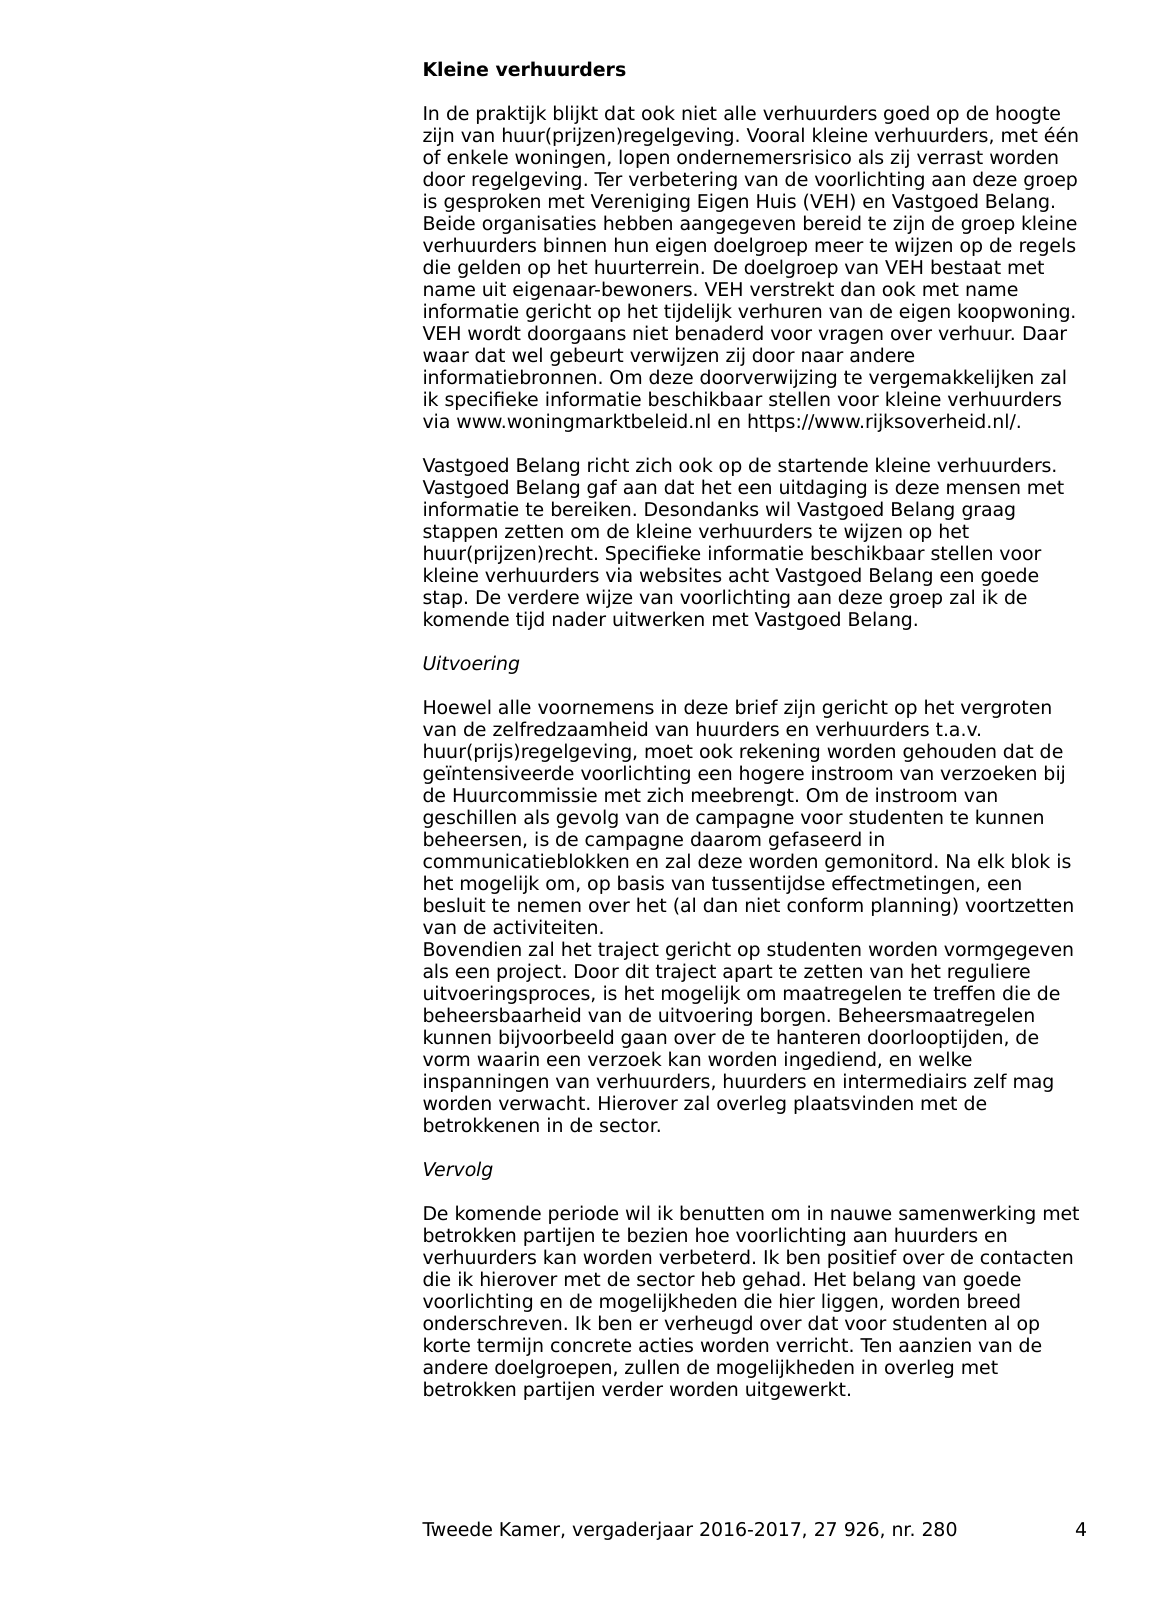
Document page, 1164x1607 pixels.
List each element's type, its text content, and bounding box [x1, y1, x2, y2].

text Hoewel alle voornemens in deze brief zijn gericht op het vergroten van de zelfredzaamheid van huurders en verhuurders t.a.v. huur(prijs)regelgeving, moet ook rekening worden gehouden dat de geïntensiveerde voorlichting een hogere instroom van verzoeken bij de Huurcommissie met zich meebrengt. Om de instroom van geschillen als gevolg van de campagne voor studenten te kunnen beheersen, is de campagne daarom gefaseerd in communicatieblokken en zal deze worden gemonitord. Na elk blok is het mogelijk om, op basis van tussentijdse effectmetingen, een besluit te nemen over het (al dan niet conform planning) voortzetten van de activiteiten. [422, 697, 1087, 939]
subtitle Vervolg [422, 1159, 1087, 1181]
subtitle Uitvoering [422, 653, 1087, 675]
text In de praktijk blijkt dat ook niet alle verhuurders goed op de hoogte zijn van huur(prijzen)regelgeving. Vooral kleine verhuurders, met één of enkele woningen, lopen ondernemersrisico als zij verrast worden door regelgeving. Ter verbetering van de voorlichting aan deze groep is gesproken met Vereniging Eigen Huis (VEH) en Vastgoed Belang. Beide organisaties hebben aangegeven bereid te zijn de groep kleine verhuurders binnen hun eigen doelgroep meer te wijzen op de regels die gelden op het huurterrein. De doelgroep van VEH bestaat met name uit eigenaar-bewoners. VEH verstrekt dan ook met name informatie gericht op het tijdelijk verhuren van de eigen koopwoning. VEH wordt doorgaans niet benaderd voor vragen over verhuur. Daar waar dat wel gebeurt verwijzen zij door naar andere informatiebronnen. Om deze doorverwijzing te vergemakkelijken zal ik specifieke informatie beschikbaar stellen voor kleine verhuurders via www.woningmarktbeleid.nl en https://www.rijksoverheid.nl/. [422, 103, 1087, 433]
text Bovendien zal het traject gericht op studenten worden vormgegeven als een project. Door dit traject apart te zetten van het reguliere uitvoeringsproces, is het mogelijk om maatregelen te treffen die de beheersbaarheid van de uitvoering borgen. Beheersmaatregelen kunnen bijvoorbeeld gaan over de te hanteren doorlooptijden, de vorm waarin een verzoek kan worden ingediend, en welke inspanningen van verhuurders, huurders en intermediairs zelf mag worden verwacht. Hierover zal overleg plaatsvinden met de betrokkenen in de sector. [422, 939, 1087, 1137]
text De komende periode wil ik benutten om in nauwe samenwerking met betrokken partijen te bezien hoe voorlichting aan huurders en verhuurders kan worden verbeterd. Ik ben positief over de contacten die ik hierover met de sector heb gehad. Het belang van goede voorlichting en de mogelijkheden die hier liggen, worden breed onderschreven. Ik ben er verheugd over dat voor studenten al op korte termijn concrete acties worden verricht. Ten aanzien van de andere doelgroepen, zullen de mogelijkheden in overleg met betrokken partijen verder worden uitgewerkt. [422, 1203, 1087, 1401]
subtitle Kleine verhuurders [422, 59, 1087, 81]
text Vastgoed Belang richt zich ook op de startende kleine verhuurders. Vastgoed Belang gaf aan dat het een uitdaging is deze mensen met informatie te bereiken. Desondanks wil Vastgoed Belang graag stappen zetten om de kleine verhuurders te wijzen op het huur(prijzen)recht. Specifieke informatie beschikbaar stellen voor kleine verhuurders via websites acht Vastgoed Belang een goede stap. De verdere wijze van voorlichting aan deze groep zal ik de komende tijd nader uitwerken met Vastgoed Belang. [422, 455, 1087, 631]
